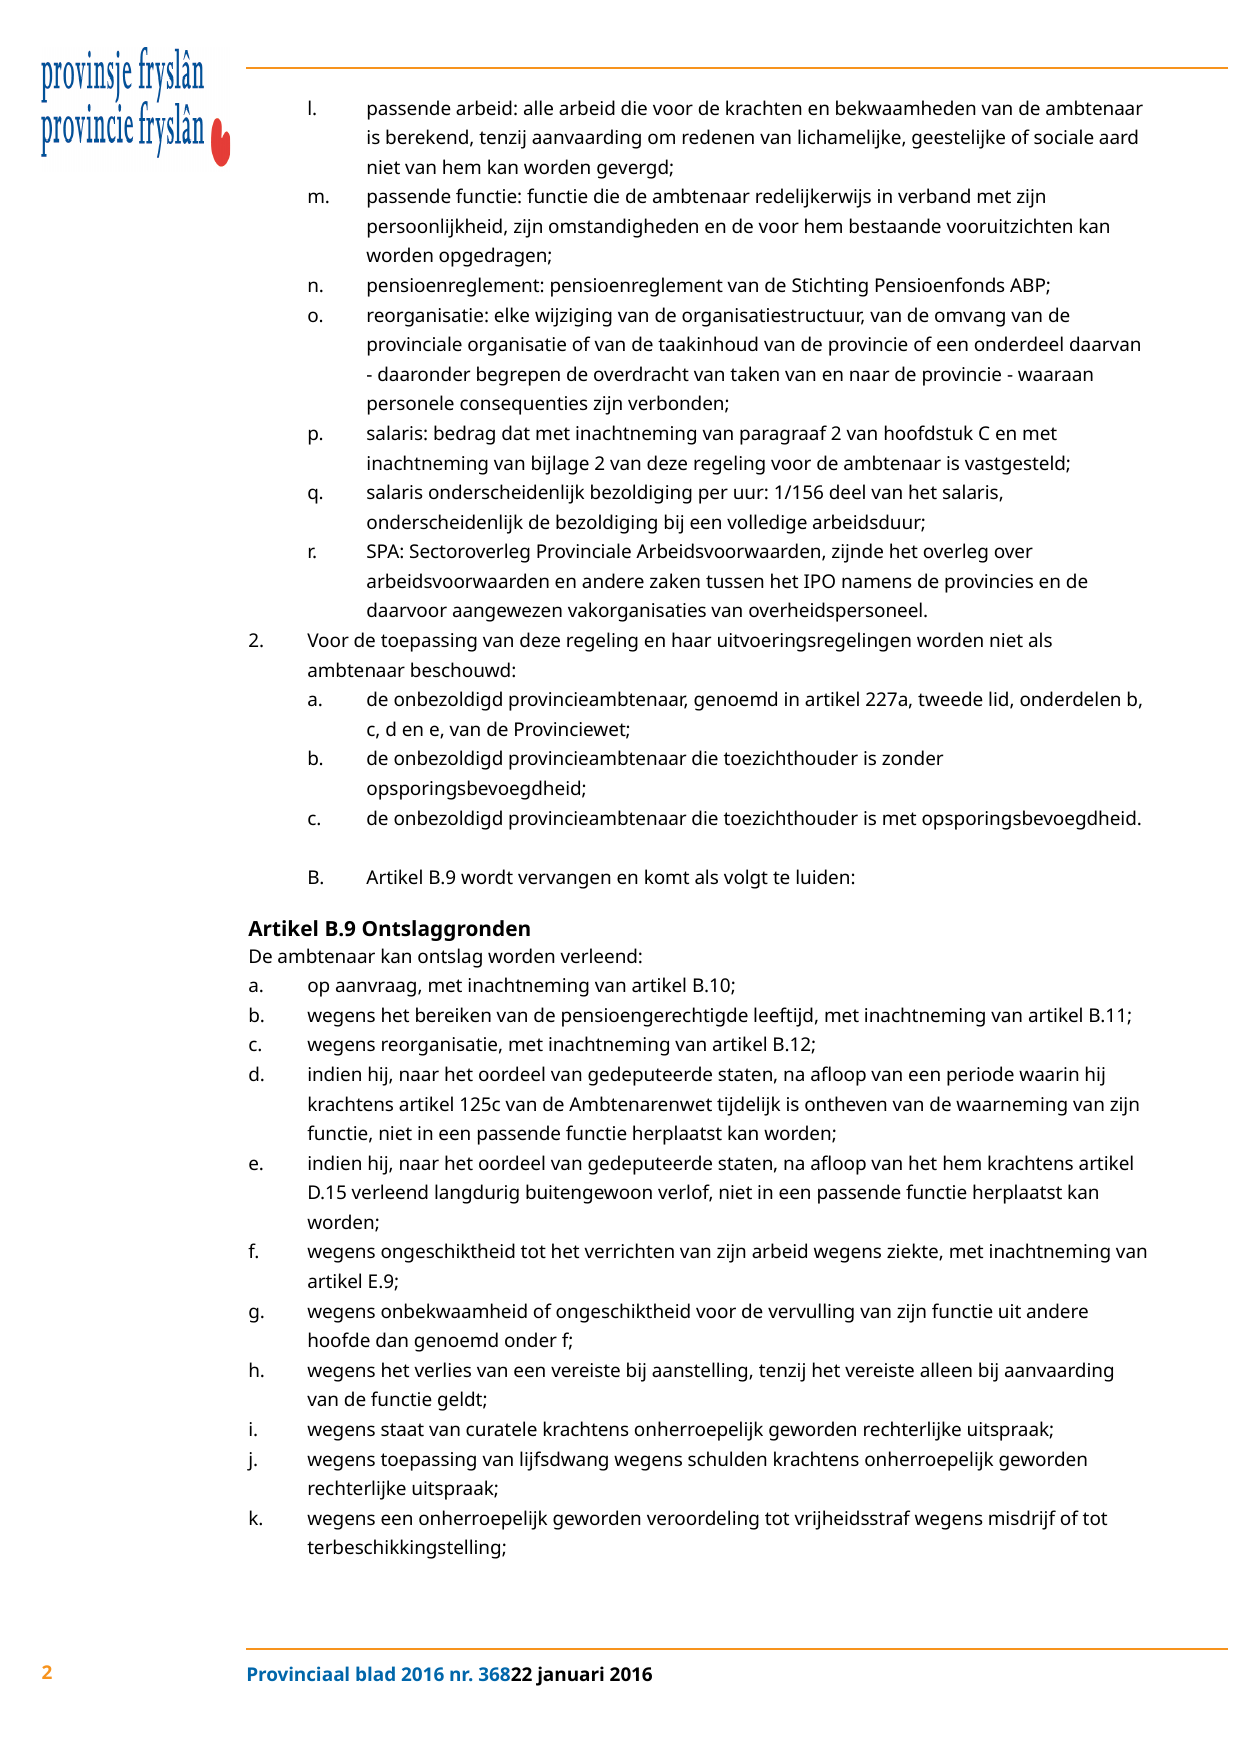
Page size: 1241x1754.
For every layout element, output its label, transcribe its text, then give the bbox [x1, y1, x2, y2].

list passende functie: functie die de ambtenaar redelijkerwijs in verband met zijn persoonlijkheid, zijn omstandigheden en de voor hem bestaande vooruitzichten kan worden opgedragen; [307, 183, 1152, 268]
list pensioenreglement: pensioenreglement van de Stichting Pensioenfonds ABP; [307, 272, 1152, 298]
list de onbezoldigd provincieambtenaar, genoemd in artikel 227a, tweede lid, onderdelen b, c, d en e, van de Provinciewet; [307, 686, 1152, 742]
list wegens reorganisatie, met inachtneming van artikel B.12; [248, 1032, 1152, 1057]
list SPA: Sectoroverleg Provinciale Arbeidsvoorwaarden, zijnde het overleg over arbeidsvoorwaarden en andere zaken tussen het IPO namens de provincies en de daarvoor aangewezen vakorganisaties van overheidspersoneel. [307, 538, 1152, 623]
list reorganisatie: elke wijziging van de organisatiestructuur, van de omvang van de provinciale organisatie of van de taakinhoud van de provincie of een onderdeel daarvan - daaronder begrepen de overdracht van taken van en naar de provincie - waaraan personele consequenties zijn verbonden; [307, 302, 1152, 416]
list salaris: bedrag dat met inachtneming van paragraaf 2 van hoofdstuk C en met inachtneming van bijlage 2 van deze regeling voor de ambtenaar is vastgesteld; [307, 420, 1152, 476]
list passende arbeid: alle arbeid die voor de krachten en bekwaamheden van de ambtenaar is berekend, tenzij aanvaarding om redenen van lichamelijke, geestelijke of sociale aard niet van hem kan worden gevergd; [307, 95, 1152, 180]
list indien hij, naar het oordeel van gedeputeerde staten, na afloop van het hem krachtens artikel D.15 verleend langdurig buitengewoon verlof, niet in een passende functie herplaatst kan worden; [248, 1150, 1152, 1235]
list de onbezoldigd provincieambtenaar die toezichthouder is zonder opsporingsbevoegdheid; [307, 746, 1152, 801]
list op aanvraag, met inachtneming van artikel B.10; [248, 972, 1152, 998]
list wegens staat van curatele krachtens onherroepelijk geworden rechterlijke uitspraak; [248, 1416, 1152, 1442]
list indien hij, naar het oordeel van gedeputeerde staten, na afloop van een periode waarin hij krachtens artikel 125c van de Ambtenarenwet tijdelijk is ontheven van de waarneming van zijn functie, niet in een passende functie herplaatst kan worden; [248, 1061, 1152, 1146]
list wegens toepassing van lijfsdwang wegens schulden krachtens onherroepelijk geworden rechterlijke uitspraak; [248, 1446, 1152, 1501]
text De ambtenaar kan ontslag worden verleend: [248, 943, 1152, 968]
list Artikel B.9 wordt vervangen en komt als volgt te luiden: [307, 864, 1152, 890]
list Voor de toepassing van deze regeling en haar uitvoeringsregelingen worden niet als ambtenaar beschouwd: [248, 627, 1152, 683]
list wegens onbekwaamheid of ongeschiktheid voor de vervulling van zijn functie uit andere hoofde dan genoemd onder f; [248, 1298, 1152, 1353]
list wegens het bereiken van de pensioengerechtigde leeftijd, met inachtneming van artikel B.11; [248, 1002, 1152, 1028]
picture [41, 47, 231, 172]
list wegens ongeschiktheid tot het verrichten van zijn arbeid wegens ziekte, met inachtneming van artikel E.9; [248, 1239, 1152, 1294]
text Artikel B.9 Ontslaggronden [248, 914, 1152, 943]
list salaris onderscheidenlijk bezoldiging per uur: 1/156 deel van het salaris, onderscheidenlijk de bezoldiging bij een volledige arbeidsduur; [307, 479, 1152, 535]
list wegens het verlies van een vereiste bij aanstelling, tenzij het vereiste alleen bij aanvaarding van de functie geldt; [248, 1357, 1152, 1412]
list de onbezoldigd provincieambtenaar die toezichthouder is met opsporingsbevoegdheid. [307, 805, 1152, 831]
list wegens een onherroepelijk geworden veroordeling tot vrijheidsstraf wegens misdrijf of tot terbeschikkingstelling; [248, 1505, 1152, 1560]
